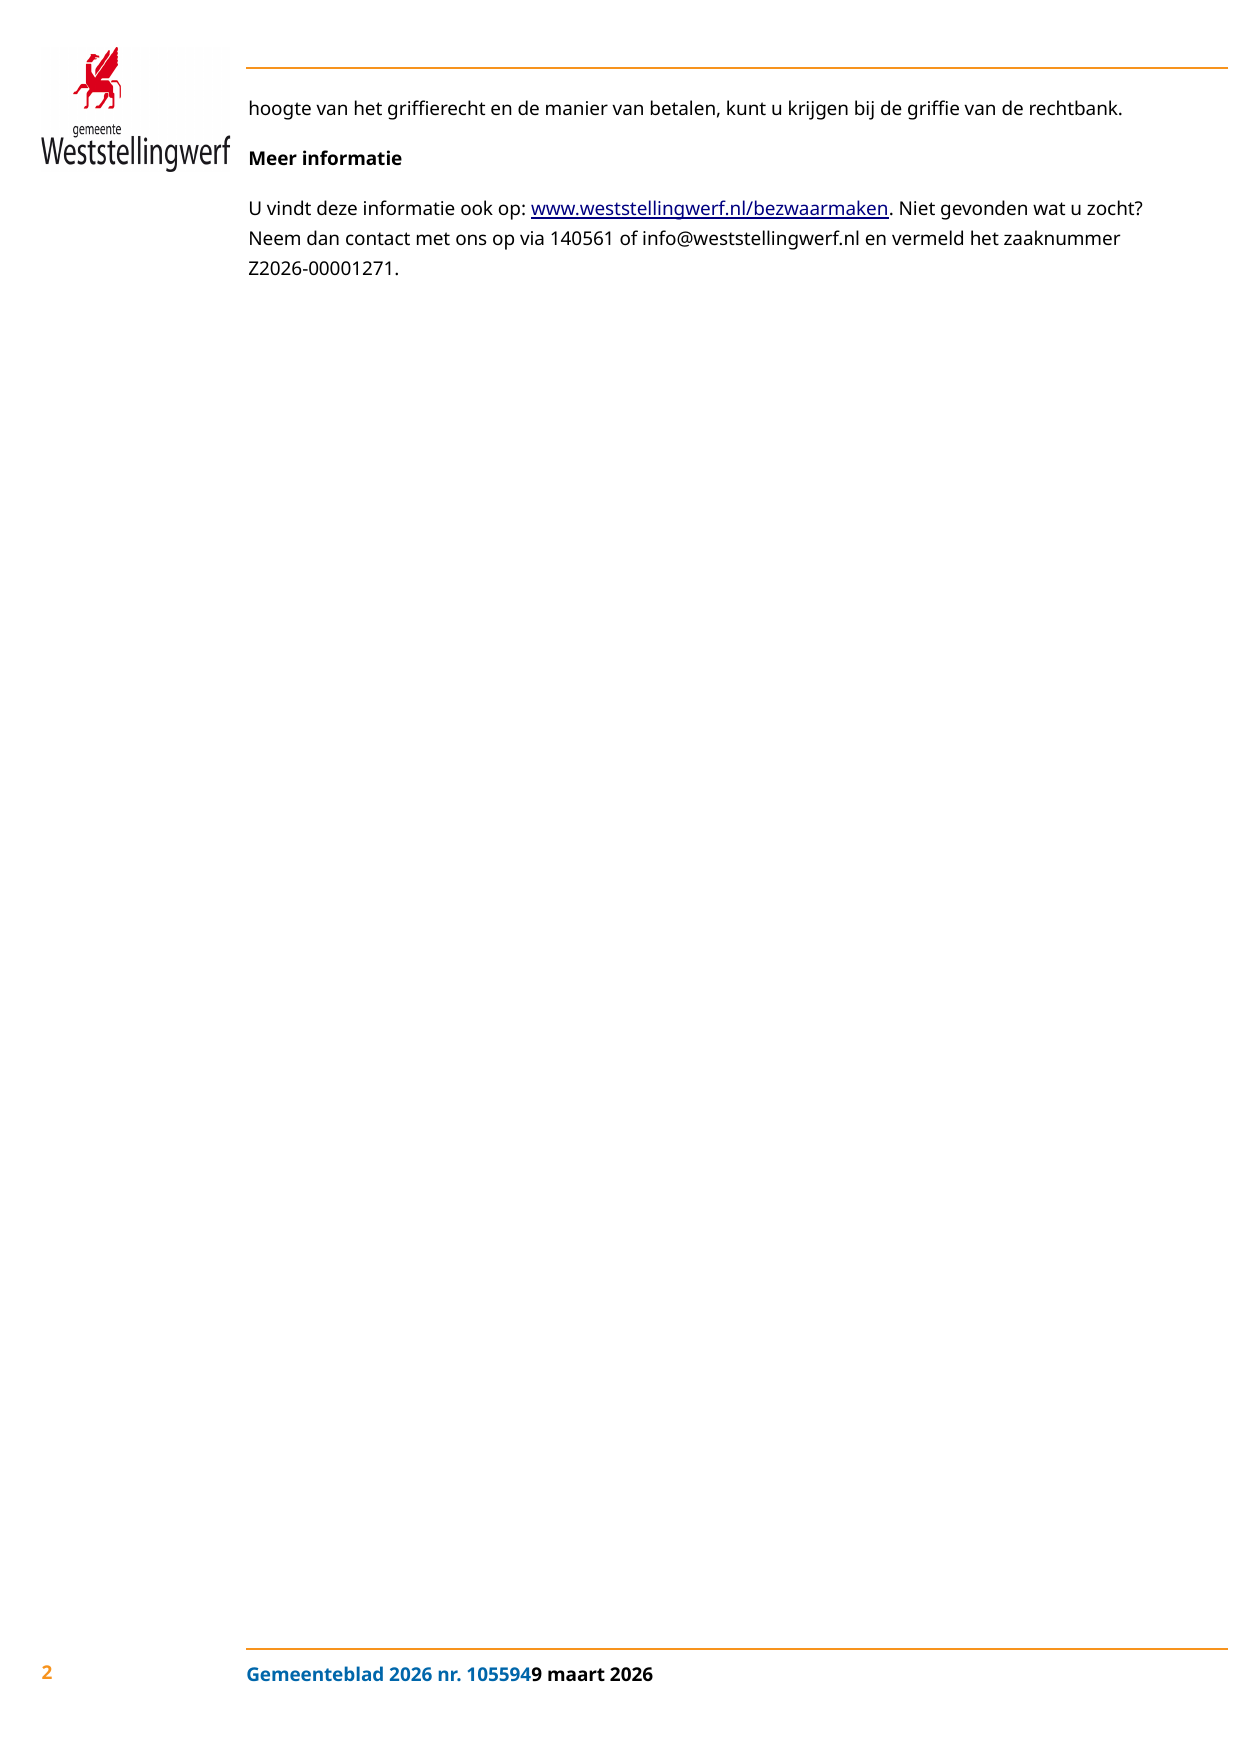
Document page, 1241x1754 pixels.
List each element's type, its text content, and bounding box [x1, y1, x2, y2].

text U vindt deze informatie ook op: www.weststellingwerf.nl/bezwaarmaken. Niet gevonden wat u zocht? Neem dan contact met ons op via 140561 of info@weststellingwerf.nl en vermeld het zaaknummer Z2026-00001271. [248, 196, 1152, 281]
text hoogte van het griffierecht en de manier van betalen, kunt u krijgen bij de griffie van de rechtbank. [248, 95, 1152, 121]
picture [41, 47, 231, 172]
text Meer informatie [248, 145, 1152, 171]
